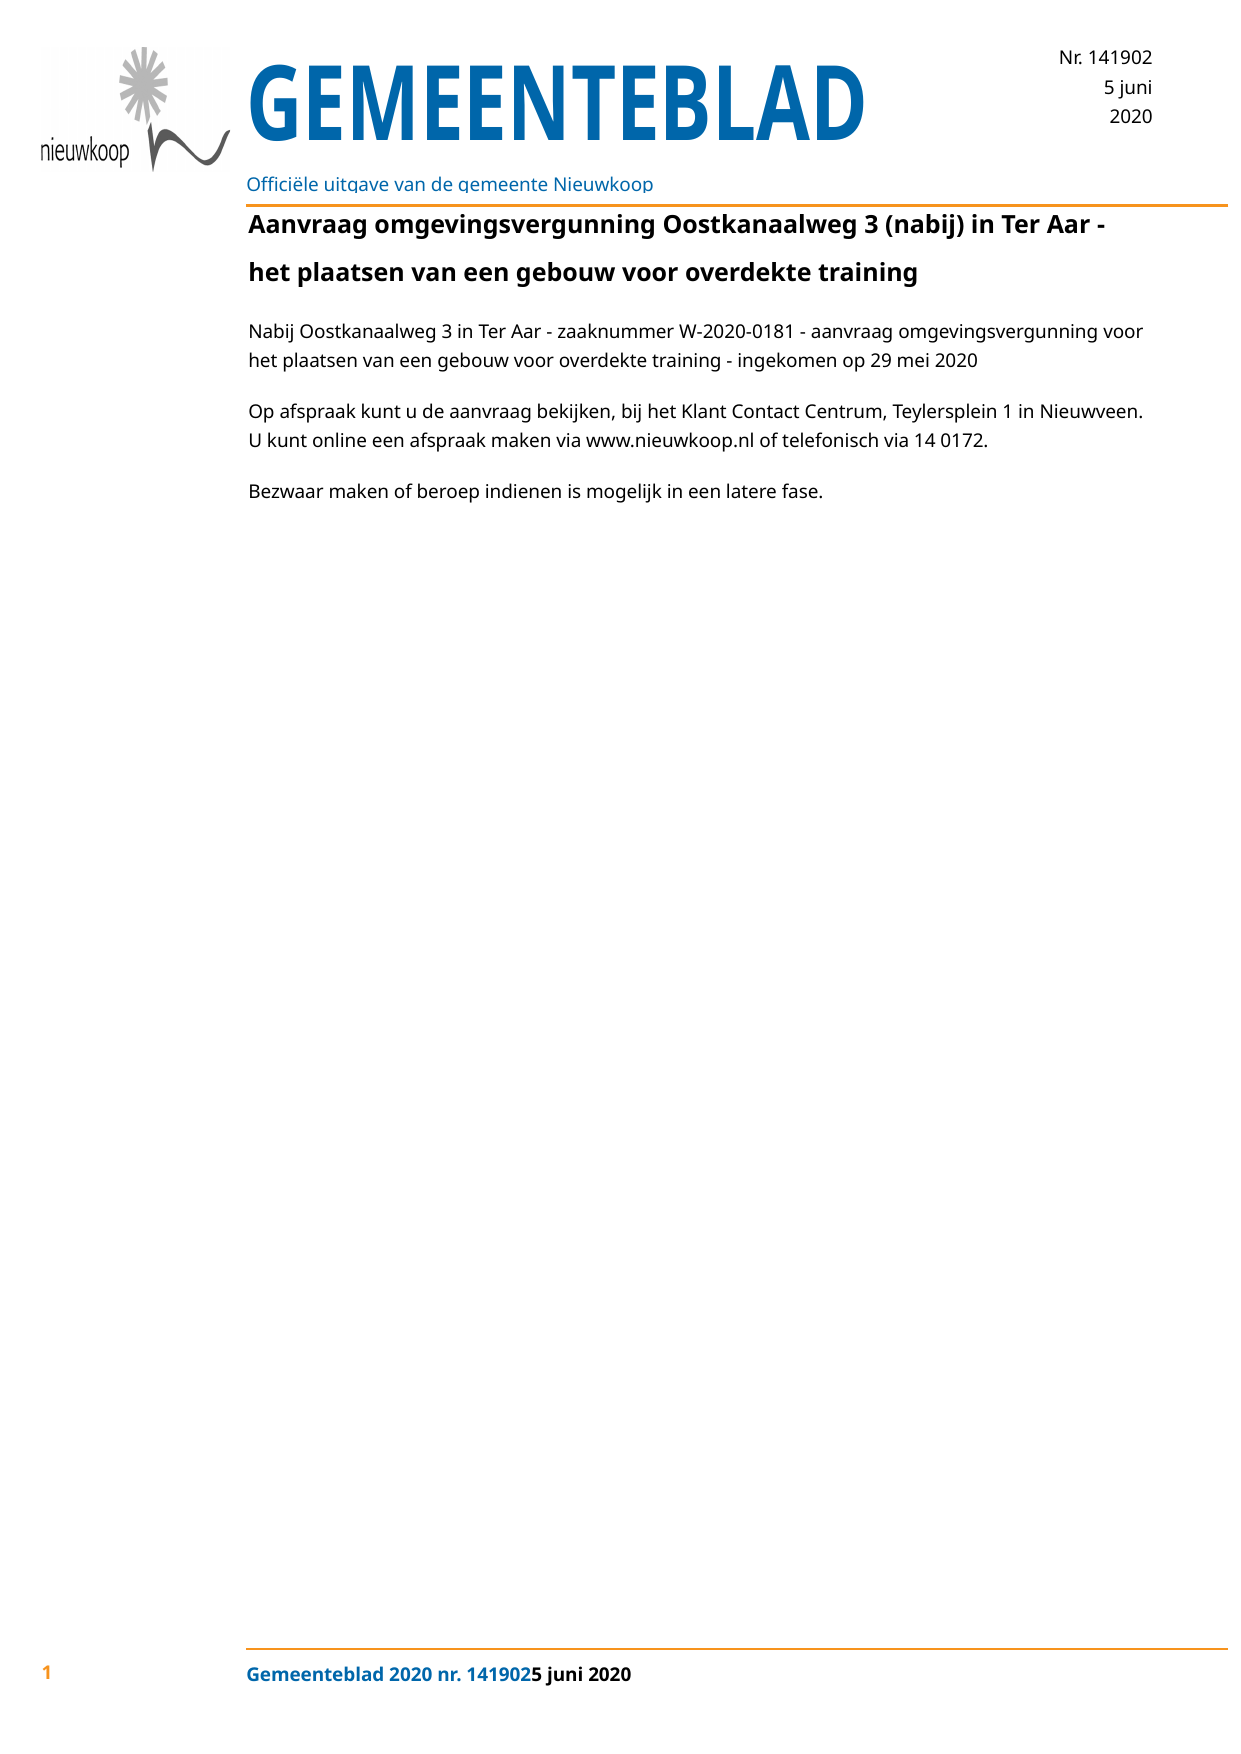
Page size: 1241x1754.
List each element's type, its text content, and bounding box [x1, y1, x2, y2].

text Aanvraag omgevingsvergunning Oostkanaalweg 3 (nabij) in Ter Aar - het plaatsen van een gebouw voor overdekte training [248, 207, 1152, 288]
text Bezwaar maken of beroep indienen is mogelijk in een latere fase. [248, 478, 1152, 504]
text Nabij Oostkanaalweg 3 in Ter Aar - zaaknummer W-2020-0181 - aanvraag omgevingsvergunning voor het plaatsen van een gebouw voor overdekte training - ingekomen op 29 mei 2020 [248, 318, 1152, 373]
picture [41, 47, 231, 172]
text Op afspraak kunt u de aanvraag bekijken, bij het Klant Contact Centrum, Teylersplein 1 in Nieuwveen. U kunt online een afspraak maken via www.nieuwkoop.nl of telefonisch via 14 0172. [248, 398, 1152, 453]
